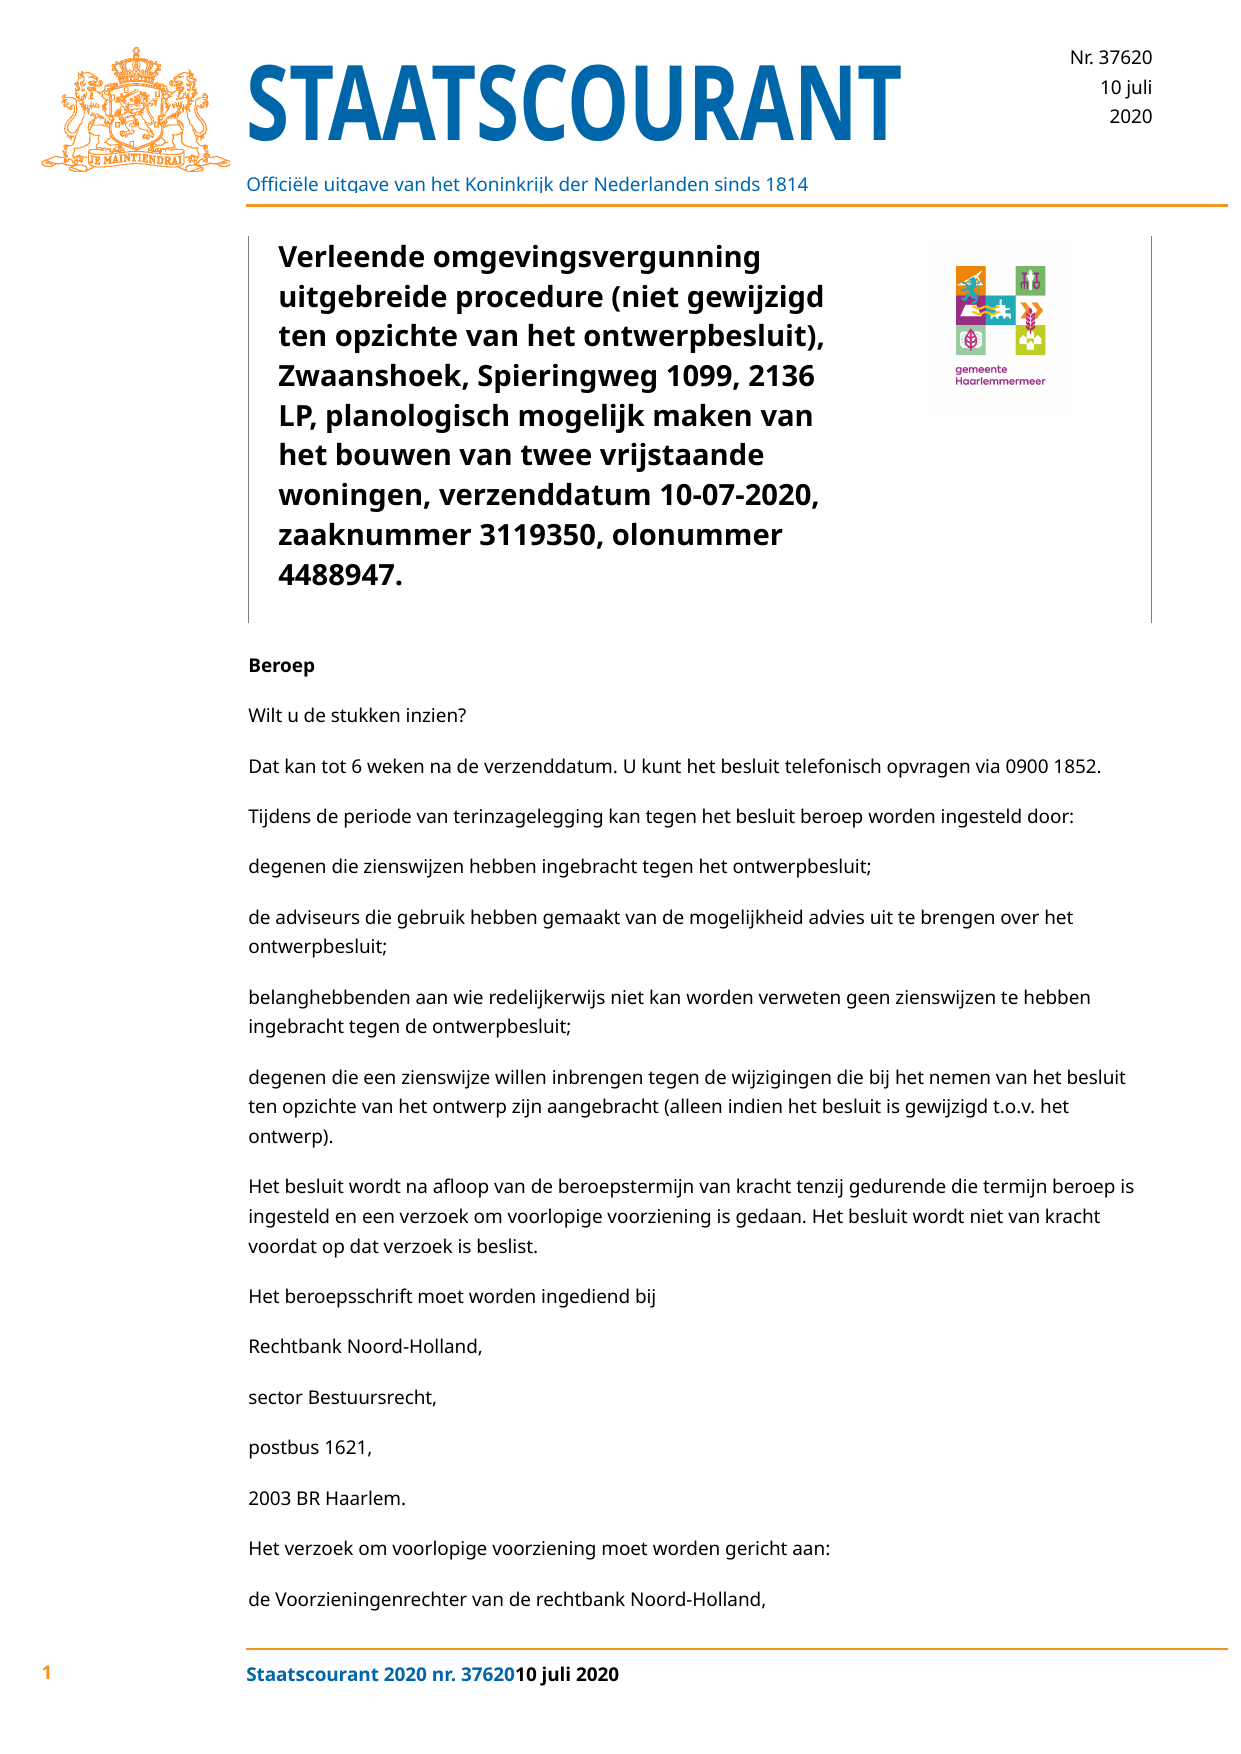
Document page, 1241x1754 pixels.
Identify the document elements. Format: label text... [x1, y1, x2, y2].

text Beroep [248, 652, 1152, 678]
text postbus 1621, [248, 1434, 1152, 1460]
table_header [1075, 236, 1151, 413]
table_header [850, 236, 926, 413]
picture [926, 236, 1075, 414]
text Rechtbank Noord-Holland, [248, 1334, 1152, 1359]
text Het verzoek om voorlopige voorziening moet worden gericht aan: [248, 1535, 1152, 1561]
text Dat kan tot 6 weken na de verzenddatum. U kunt het besluit telefonisch opvragen via 0900 1852. [248, 753, 1152, 779]
text Het beroepsschrift moet worden ingediend bij [248, 1283, 1152, 1309]
text degenen die een zienswijze willen inbrengen tegen de wijzigingen die bij het nemen van het besluit ten opzichte van het ontwerp zijn aangebracht (alleen indien het besluit is gewijzigd t.o.v. het ontwerp). [248, 1064, 1152, 1149]
text belanghebbenden aan wie redelijkerwijs niet kan worden verweten geen zienswijzen te hebben ingebracht tegen de ontwerpbesluit; [248, 984, 1152, 1039]
table_header [850, 414, 1151, 623]
table_header Verleende omgevingsvergunning uitgebreide procedure (niet gewijzigd ten opzichte van het ontwerpbesluit), Zwaanshoek, Spieringweg 1099, 2136 LP, planologisch mogelijk maken van het bouwen van twee vrijstaande woningen, verzenddatum 10-07-2020, zaaknummer 3119350, olonummer 4488947. [249, 236, 850, 623]
picture [41, 47, 231, 172]
text degenen die zienswijzen hebben ingebracht tegen het ontwerpbesluit; [248, 854, 1152, 879]
text 2003 BR Haarlem. [248, 1485, 1152, 1511]
text Wilt u de stukken inzien? [248, 702, 1152, 728]
text de Voorzieningenrechter van de rechtbank Noord-Holland, [248, 1586, 1152, 1612]
text Tijdens de periode van terinzagelegging kan tegen het besluit beroep worden ingesteld door: [248, 803, 1152, 829]
text Het besluit wordt na afloop van de beroepstermijn van kracht tenzij gedurende die termijn beroep is ingesteld en een verzoek om voorlopige voorziening is gedaan. Het besluit wordt niet van kracht voordat op dat verzoek is beslist. [248, 1174, 1152, 1259]
text sector Bestuursrecht, [248, 1384, 1152, 1410]
text de adviseurs die gebruik hebben gemaakt van de mogelijkheid advies uit te brengen over het ontwerpbesluit; [248, 904, 1152, 959]
